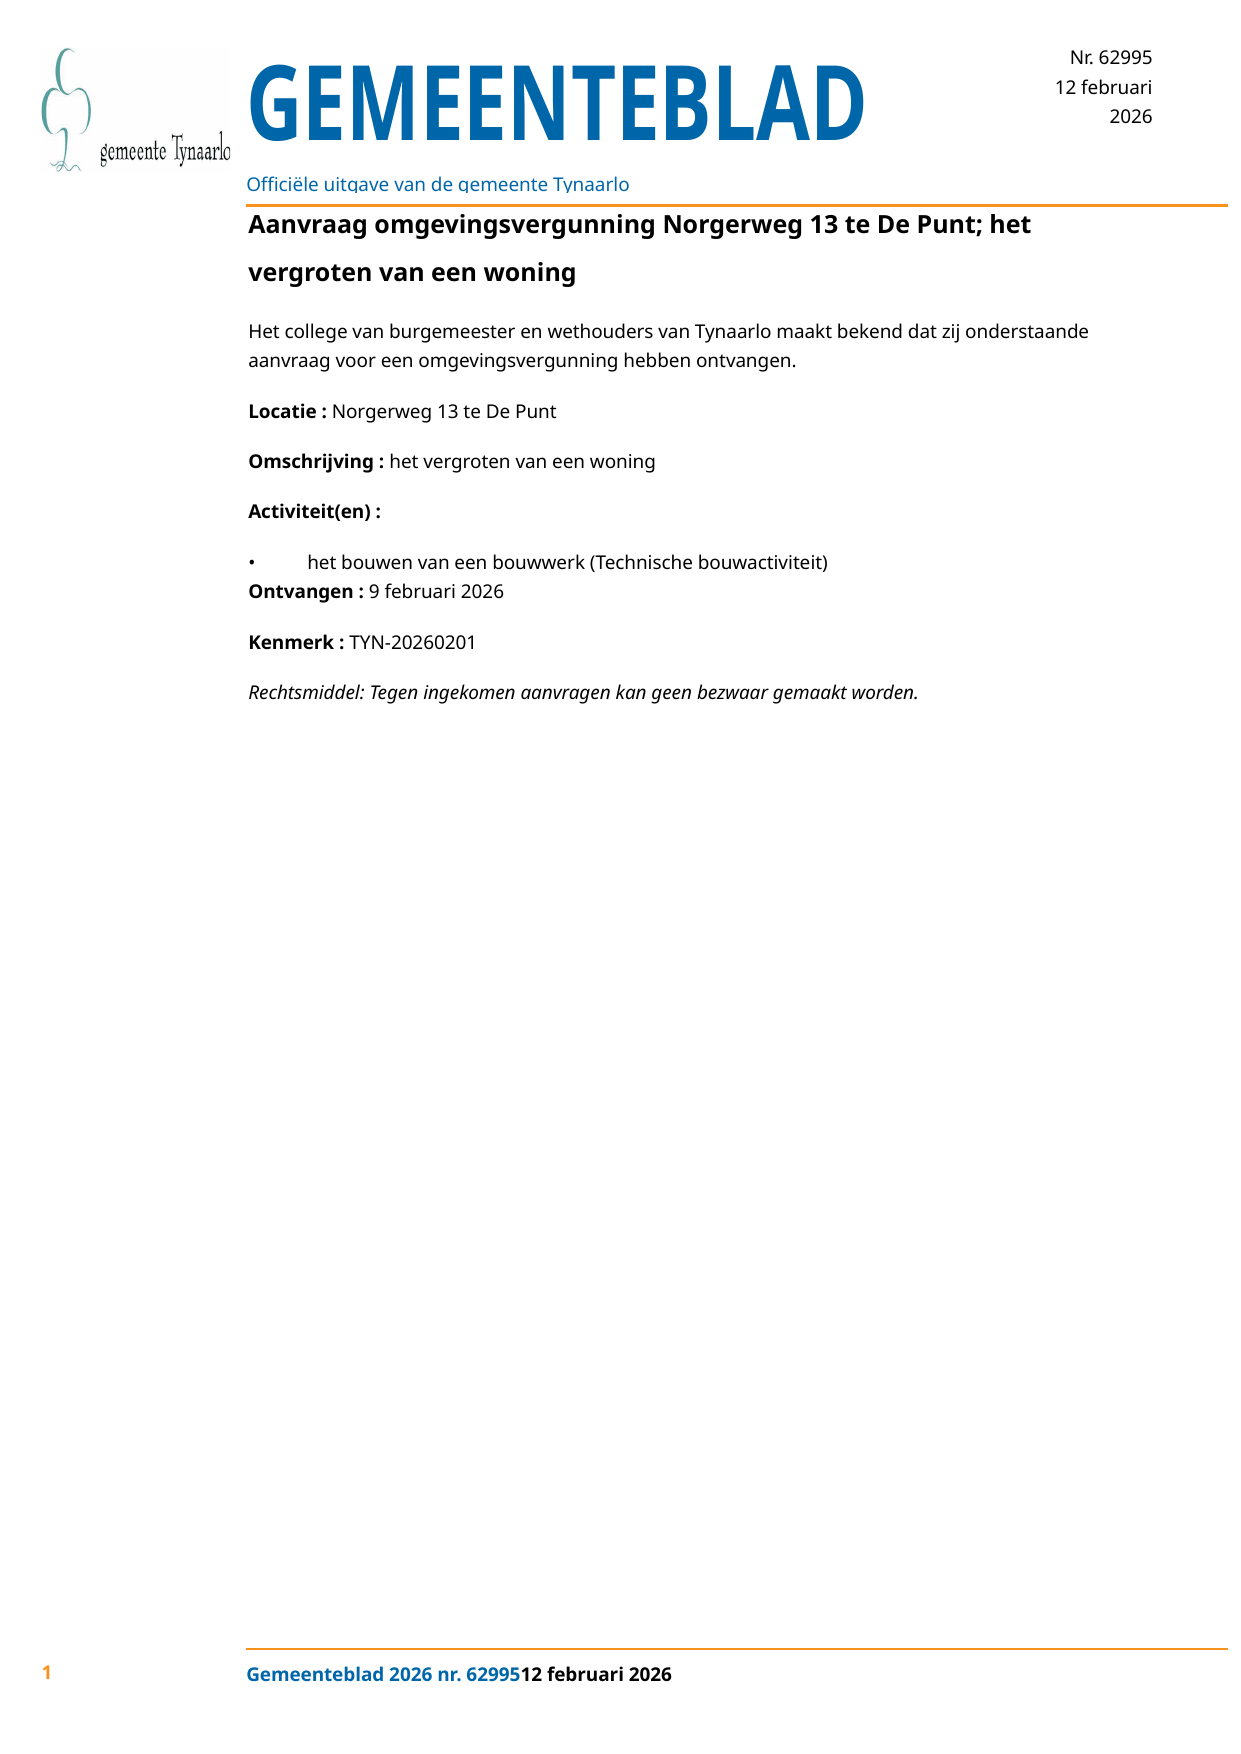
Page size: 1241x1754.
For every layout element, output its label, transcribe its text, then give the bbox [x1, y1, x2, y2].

list het bouwen van een bouwwerk (Technische bouwactiviteit) [248, 549, 1152, 575]
text Locatie : Norgerweg 13 te De Punt [248, 398, 1152, 424]
text Activiteit(en) : [248, 499, 1152, 524]
text Aanvraag omgevingsvergunning Norgerweg 13 te De Punt; het vergroten van een woning [248, 207, 1152, 288]
picture [41, 47, 231, 172]
text Het college van burgemeester en wethouders van Tynaarlo maakt bekend dat zij onderstaande aanvraag voor een omgevingsvergunning hebben ontvangen. [248, 318, 1152, 373]
text Omschrijving : het vergroten van een woning [248, 448, 1152, 474]
text Ontvangen : 9 februari 2026 [248, 579, 1152, 604]
text Rechtsmiddel: Tegen ingekomen aanvragen kan geen bezwaar gemaakt worden. [248, 679, 1152, 705]
text Kenmerk : TYN-20260201 [248, 629, 1152, 655]
